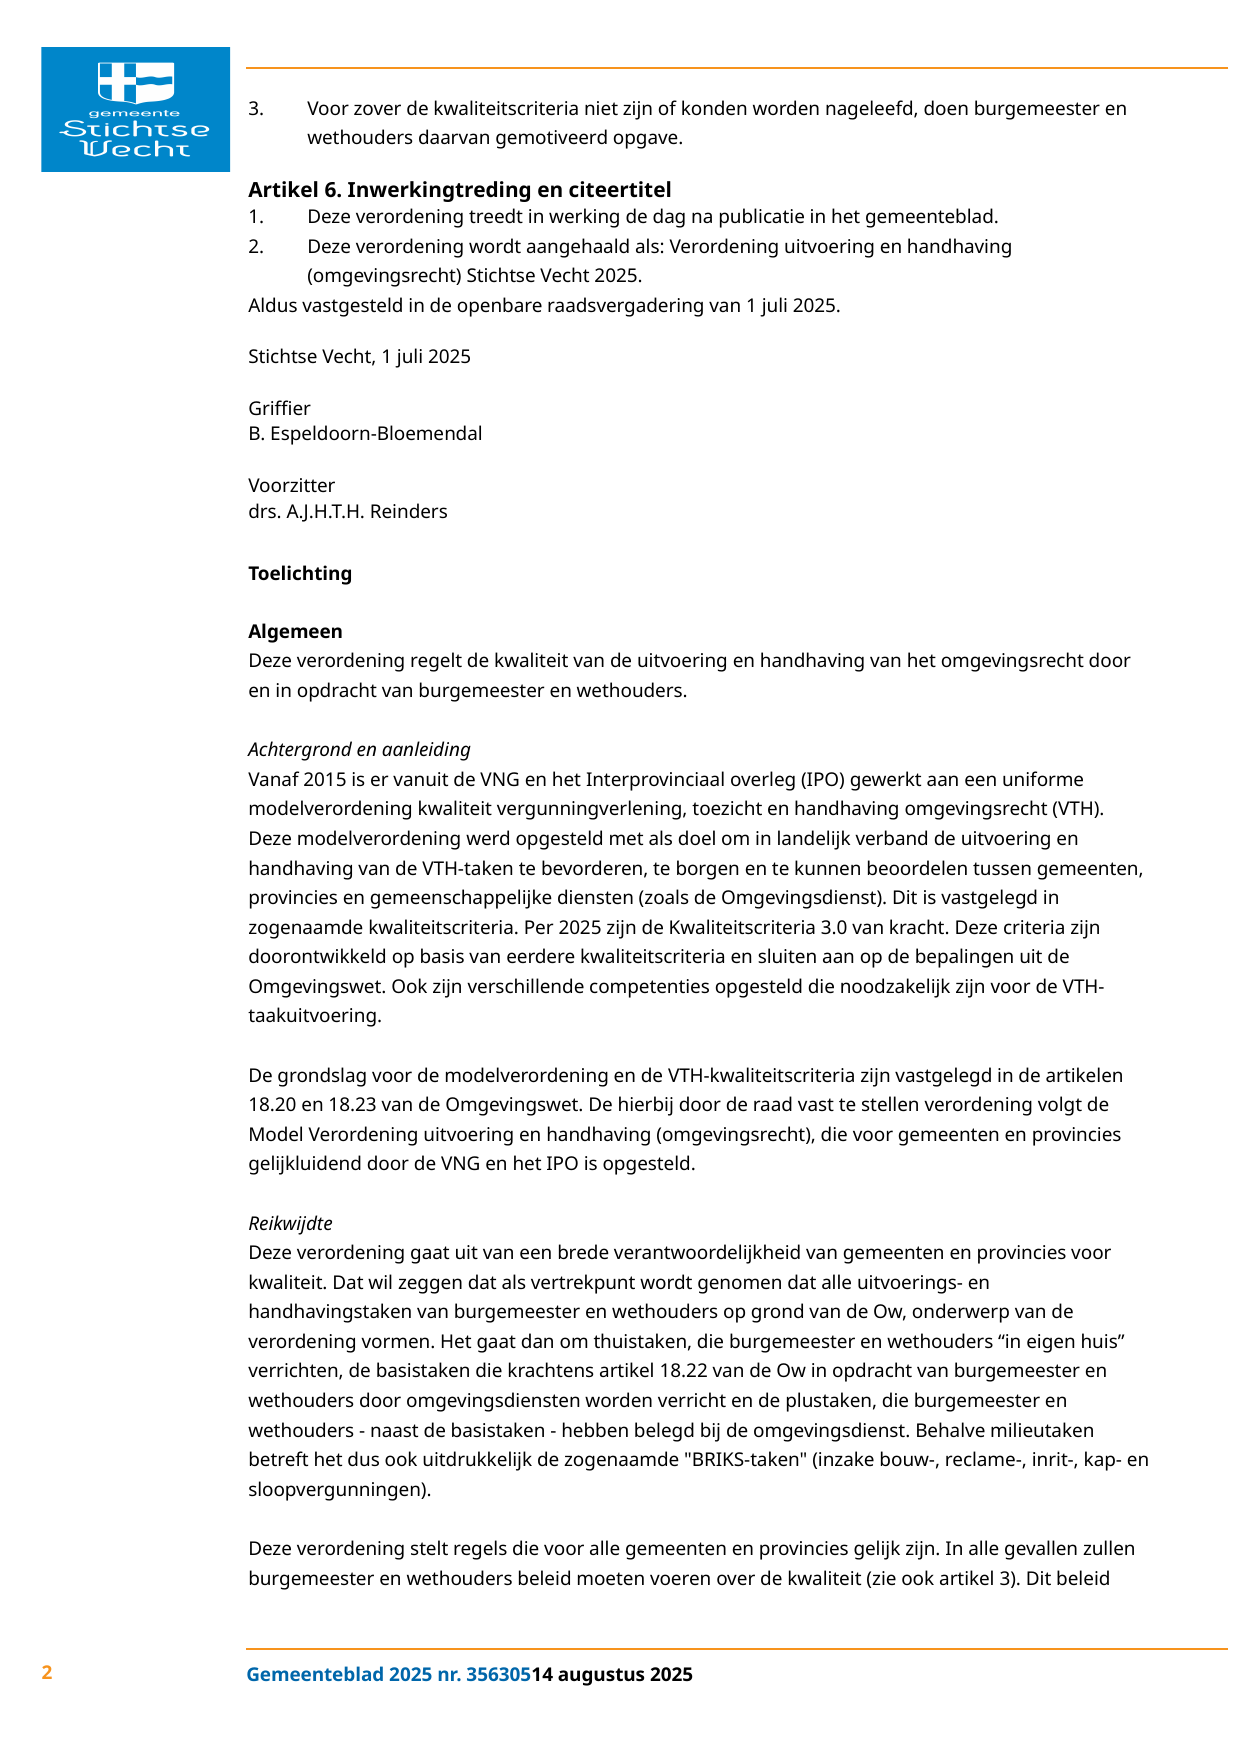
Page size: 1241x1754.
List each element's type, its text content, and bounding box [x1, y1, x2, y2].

text Aldus vastgesteld in de openbare raadsvergadering van 1 juli 2025. [248, 292, 1152, 318]
text Griffier [248, 395, 1152, 421]
text B. Espeldoorn-Bloemendal [248, 421, 1152, 446]
text Deze verordening stelt regels die voor alle gemeenten en provincies gelijk zijn. In alle gevallen zullen burgemeester en wethouders beleid moeten voeren over de kwaliteit (zie ook artikel 3). Dit beleid [248, 1535, 1152, 1591]
text Achtergrond en aanleiding [248, 736, 1152, 762]
text De grondslag voor de modelverordening en de VTH-kwaliteitscriteria zijn vastgelegd in de artikelen 18.20 en 18.23 van de Omgevingswet. De hierbij door de raad vast te stellen verordening volgt de Model Verordening uitvoering en handhaving (omgevingsrecht), die voor gemeenten en provincies gelijkluidend door de VNG en het IPO is opgesteld. [248, 1062, 1152, 1176]
text Stichtse Vecht, 1 juli 2025 [248, 343, 1152, 369]
picture [137, 63, 174, 103]
text Algemeen [248, 618, 1152, 644]
text Voorzitter [248, 472, 1152, 498]
text drs. A.J.H.T.H. Reinders [248, 498, 1152, 523]
list Voor zover de kwaliteitscriteria niet zijn of konden worden nageleefd, doen burgemeester en wethouders daarvan gemotiveerd opgave. [248, 95, 1152, 150]
text Deze verordening regelt de kwaliteit van de uitvoering en handhaving van het omgevingsrecht door en in opdracht van burgemeester en wethouders. [248, 648, 1152, 703]
picture [99, 63, 135, 101]
text Toelichting [248, 549, 1152, 589]
text Deze verordening gaat uit van een brede verantwoordelijkheid van gemeenten en provincies voor kwaliteit. Dat wil zeggen dat als vertrekpunt wordt genomen dat alle uitvoerings- en handhavingstaken van burgemeester en wethouders op grond van de Ow, onderwerp van de verordening vormen. Het gaat dan om thuistaken, die burgemeester en wethouders “in eigen huis” verrichten, de basistaken die krachtens artikel 18.22 van de Ow in opdracht van burgemeester en wethouders door omgevingsdiensten worden verricht en de plustaken, die burgemeester en wethouders - naast de basistaken - hebben belegd bij de omgevingsdienst. Behalve milieutaken betreft het dus ook uitdrukkelijk de zogenaamde "BRIKS-taken" (inzake bouw-, reclame-, inrit-, kap- en sloopvergunningen). [248, 1239, 1152, 1502]
text Vanaf 2015 is er vanuit de VNG en het Interprovinciaal overleg (IPO) gewerkt aan een uniforme modelverordening kwaliteit vergunningverlening, toezicht en handhaving omgevingsrecht (VTH). Deze modelverordening werd opgesteld met als doel om in landelijk verband de uitvoering en handhaving van de VTH-taken te bevorderen, te borgen en te kunnen beoordelen tussen gemeenten, provincies en gemeenschappelijke diensten (zoals de Omgevingsdienst). Dit is vastgelegd in zogenaamde kwaliteitscriteria. Per 2025 zijn de Kwaliteitscriteria 3.0 van kracht. Deze criteria zijn doorontwikkeld op basis van eerdere kwaliteitscriteria en sluiten aan op de bepalingen uit de Omgevingswet. Ook zijn verschillende competenties opgesteld die noodzakelijk zijn voor de VTH-taakuitvoering. [248, 766, 1152, 1028]
list Deze verordening treedt in werking de dag na publicatie in het gemeenteblad. [248, 203, 1152, 229]
list Deze verordening wordt aangehaald als: Verordening uitvoering en handhaving (omgevingsrecht) Stichtse Vecht 2025. [248, 233, 1152, 288]
text Artikel 6. Inwerkingtreding en citeertitel [248, 175, 1152, 203]
text Reikwijdte [248, 1210, 1152, 1236]
